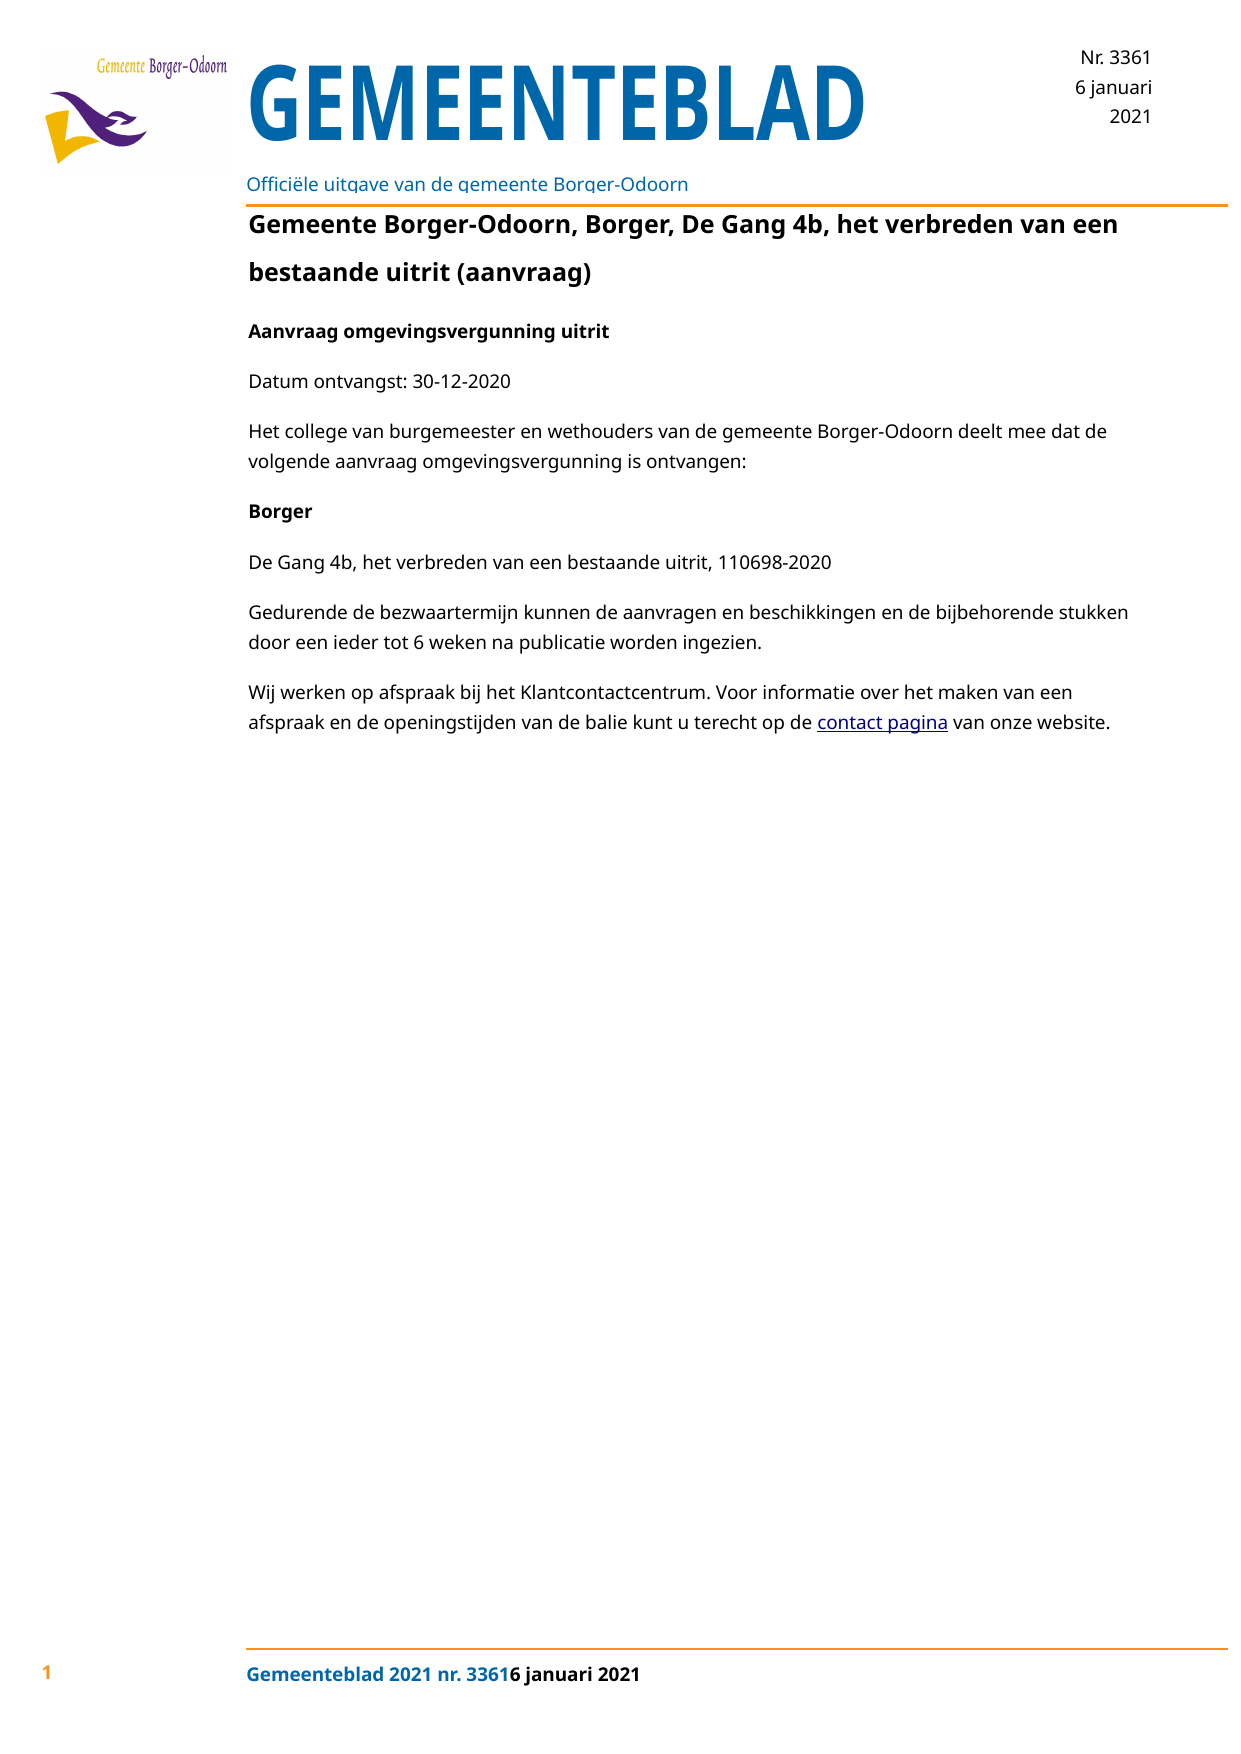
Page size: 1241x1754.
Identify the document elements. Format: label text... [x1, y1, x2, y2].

text Gedurende de bezwaartermijn kunnen de aanvragen en beschikkingen en de bijbehorende stukken door een ieder tot 6 weken na publicatie worden ingezien. [248, 599, 1152, 655]
text Het college van burgemeester en wethouders van de gemeente Borger-Odoorn deelt mee dat de volgende aanvraag omgevingsvergunning is ontvangen: [248, 419, 1152, 474]
text Aanvraag omgevingsvergunning uitrit [248, 318, 1152, 344]
text Wij werken op afspraak bij het Klantcontactcentrum. Voor informatie over het maken van een afspraak en de openingstijden van de balie kunt u terecht op de contact pagina van onze website. [248, 679, 1152, 735]
text De Gang 4b, het verbreden van een bestaande uitrit, 110698-2020 [248, 549, 1152, 575]
text Gemeente Borger-Odoorn, Borger, De Gang 4b, het verbreden van een bestaande uitrit (aanvraag) [248, 207, 1152, 288]
picture [41, 47, 231, 172]
text Borger [248, 499, 1152, 524]
text Datum ontvangst: 30-12-2020 [248, 368, 1152, 394]
